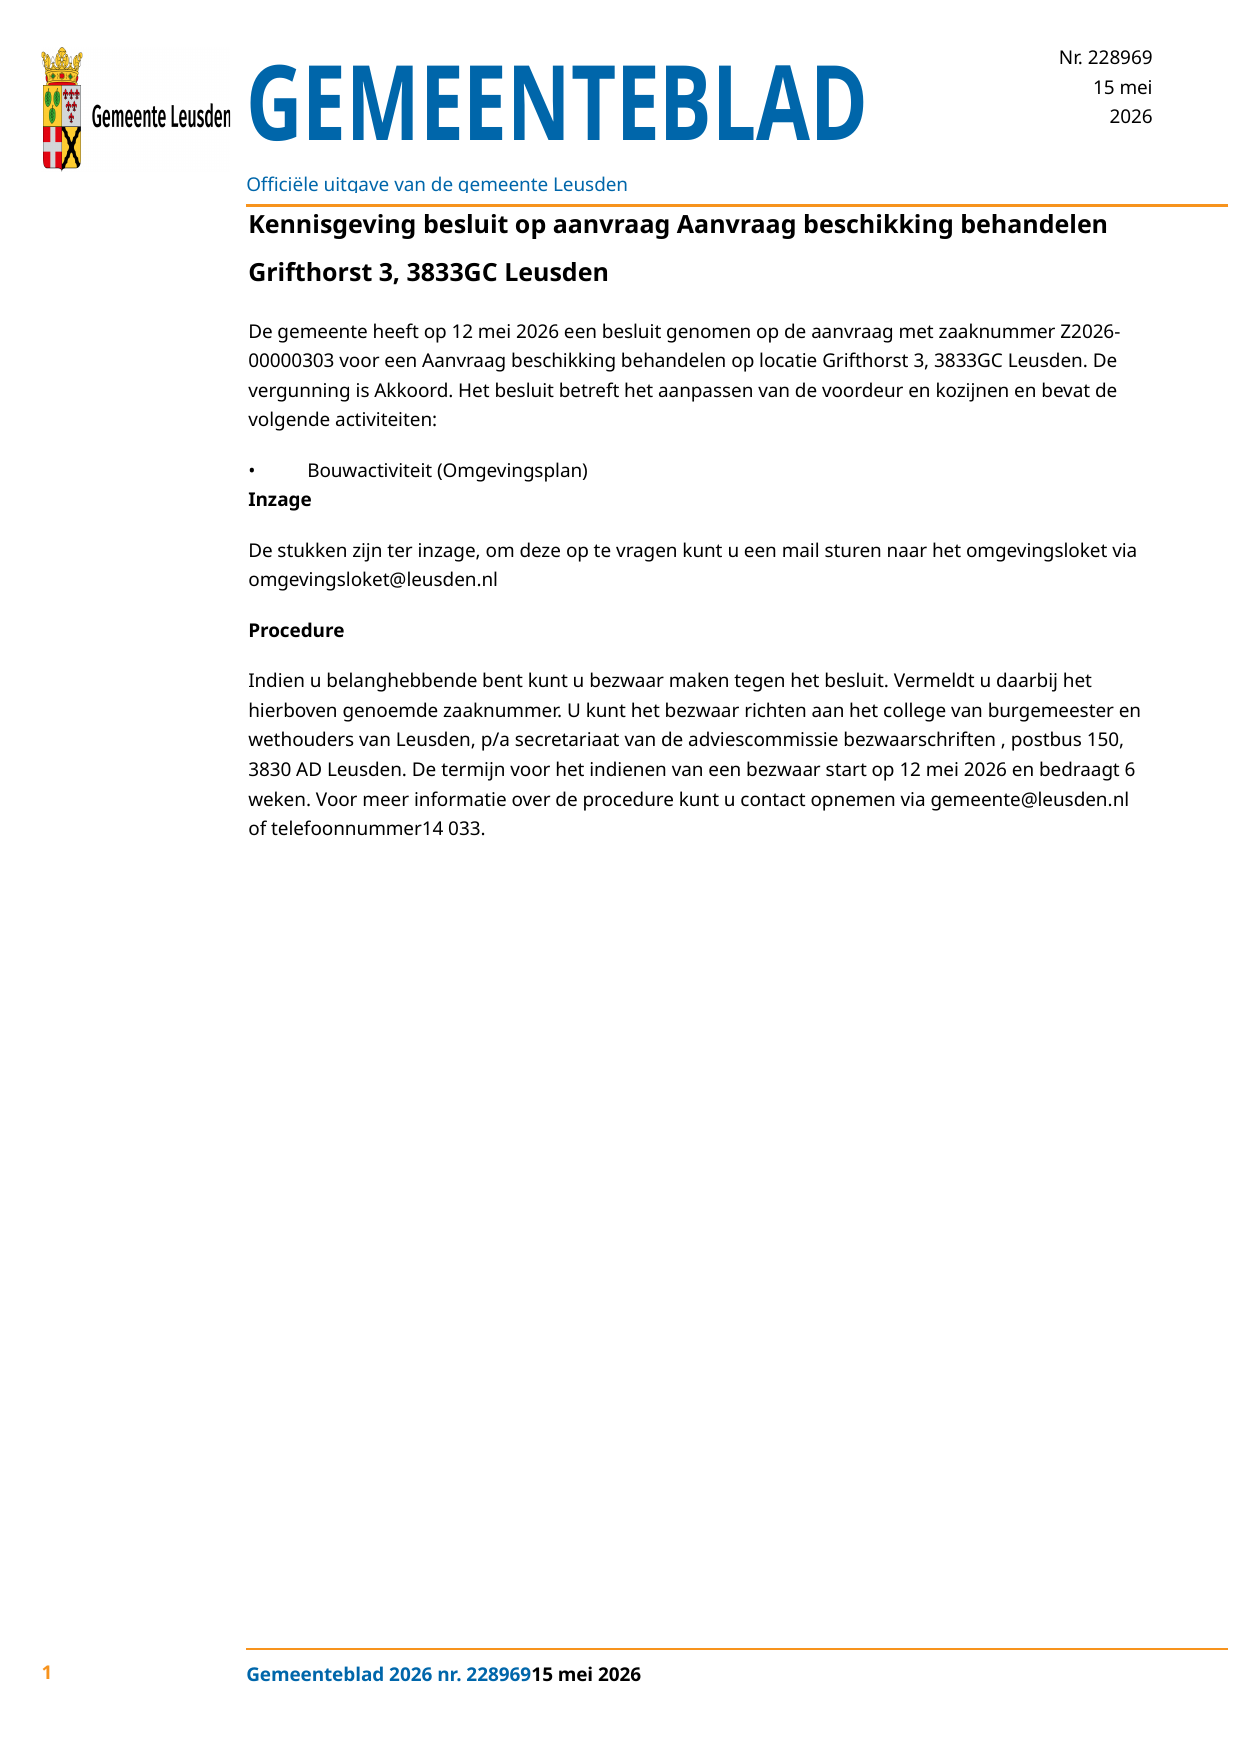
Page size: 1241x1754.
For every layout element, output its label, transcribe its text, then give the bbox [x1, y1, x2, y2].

text Kennisgeving besluit op aanvraag Aanvraag beschikking behandelen Grifthorst 3, 3833GC Leusden [248, 207, 1152, 288]
text De stukken zijn ter inzage, om deze op te vragen kunt u een mail sturen naar het omgevingsloket via omgevingsloket@leusden.nl [248, 537, 1152, 592]
text Procedure [248, 617, 1152, 643]
picture [41, 47, 231, 172]
text Indien u belanghebbende bent kunt u bezwaar maken tegen het besluit. Vermeldt u daarbij het hierboven genoemde zaaknummer. U kunt het bezwaar richten aan het college van burgemeester en wethouders van Leusden, p/a secretariaat van de adviescommissie bezwaarschriften , postbus 150, 3830 AD Leusden. De termijn voor het indienen van een bezwaar start op 12 mei 2026 en bedraagt 6 weken. Voor meer informatie over de procedure kunt u contact opnemen via gemeente@leusden.nl of telefoonnummer14 033. [248, 667, 1152, 841]
list Bouwactiviteit (Omgevingsplan) [248, 457, 1152, 483]
text De gemeente heeft op 12 mei 2026 een besluit genomen op de aanvraag met zaaknummer Z2026-00000303 voor een Aanvraag beschikking behandelen op locatie Grifthorst 3, 3833GC Leusden. De vergunning is Akkoord. Het besluit betreft het aanpassen van de voordeur en kozijnen en bevat de volgende activiteiten: [248, 318, 1152, 432]
text Inzage [248, 487, 1152, 512]
